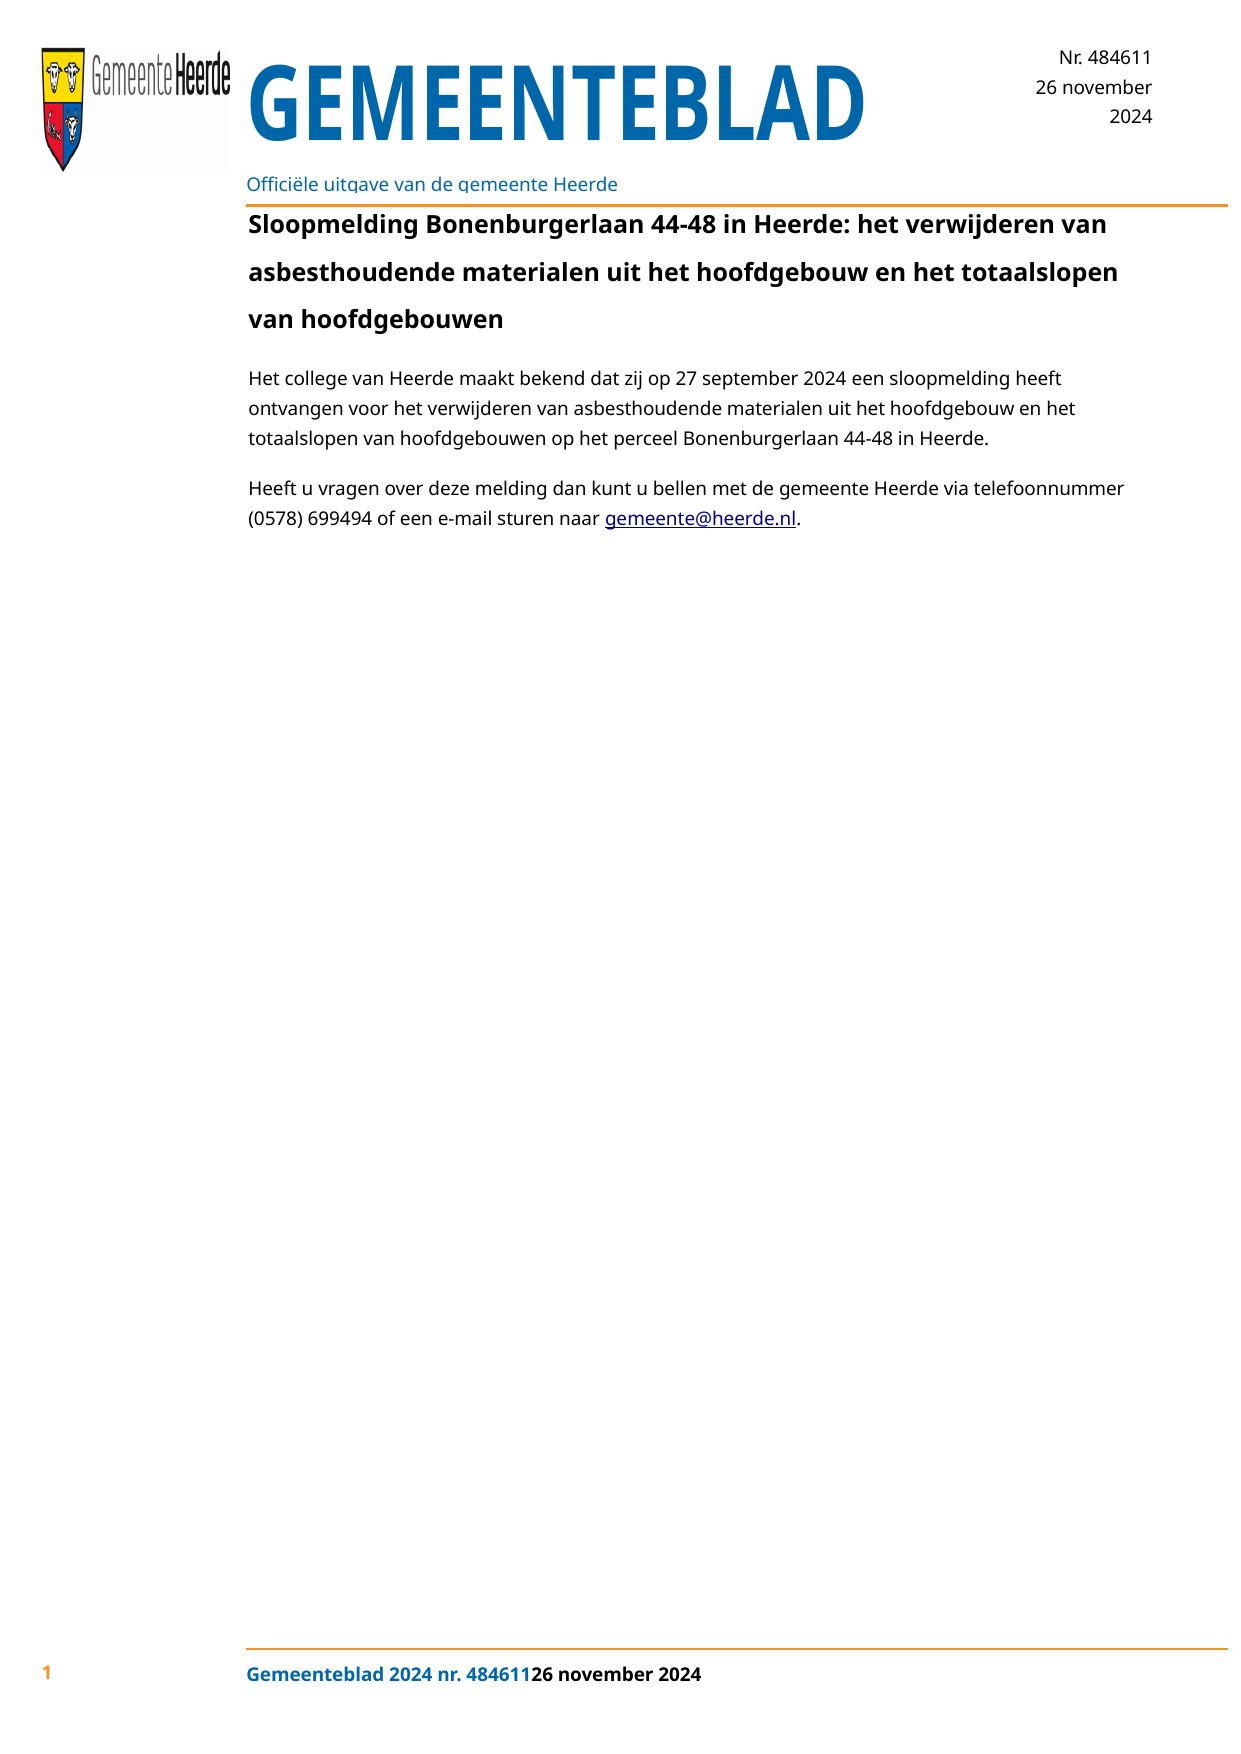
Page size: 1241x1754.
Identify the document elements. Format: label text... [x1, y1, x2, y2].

picture [41, 47, 231, 172]
text Het college van Heerde maakt bekend dat zij op 27 september 2024 een sloopmelding heeft ontvangen voor het verwijderen van asbesthoudende materialen uit het hoofdgebouw en het totaalslopen van hoofdgebouwen op het perceel Bonenburgerlaan 44-48 in Heerde. [248, 366, 1152, 450]
text Heeft u vragen over deze melding dan kunt u bellen met de gemeente Heerde via telefoonnummer (0578) 699494 of een e-mail sturen naar gemeente@heerde.nl. [248, 475, 1152, 530]
text Sloopmelding Bonenburgerlaan 44-48 in Heerde: het verwijderen van asbesthoudende materialen uit het hoofdgebouw en het totaalslopen van hoofdgebouwen [248, 207, 1152, 336]
